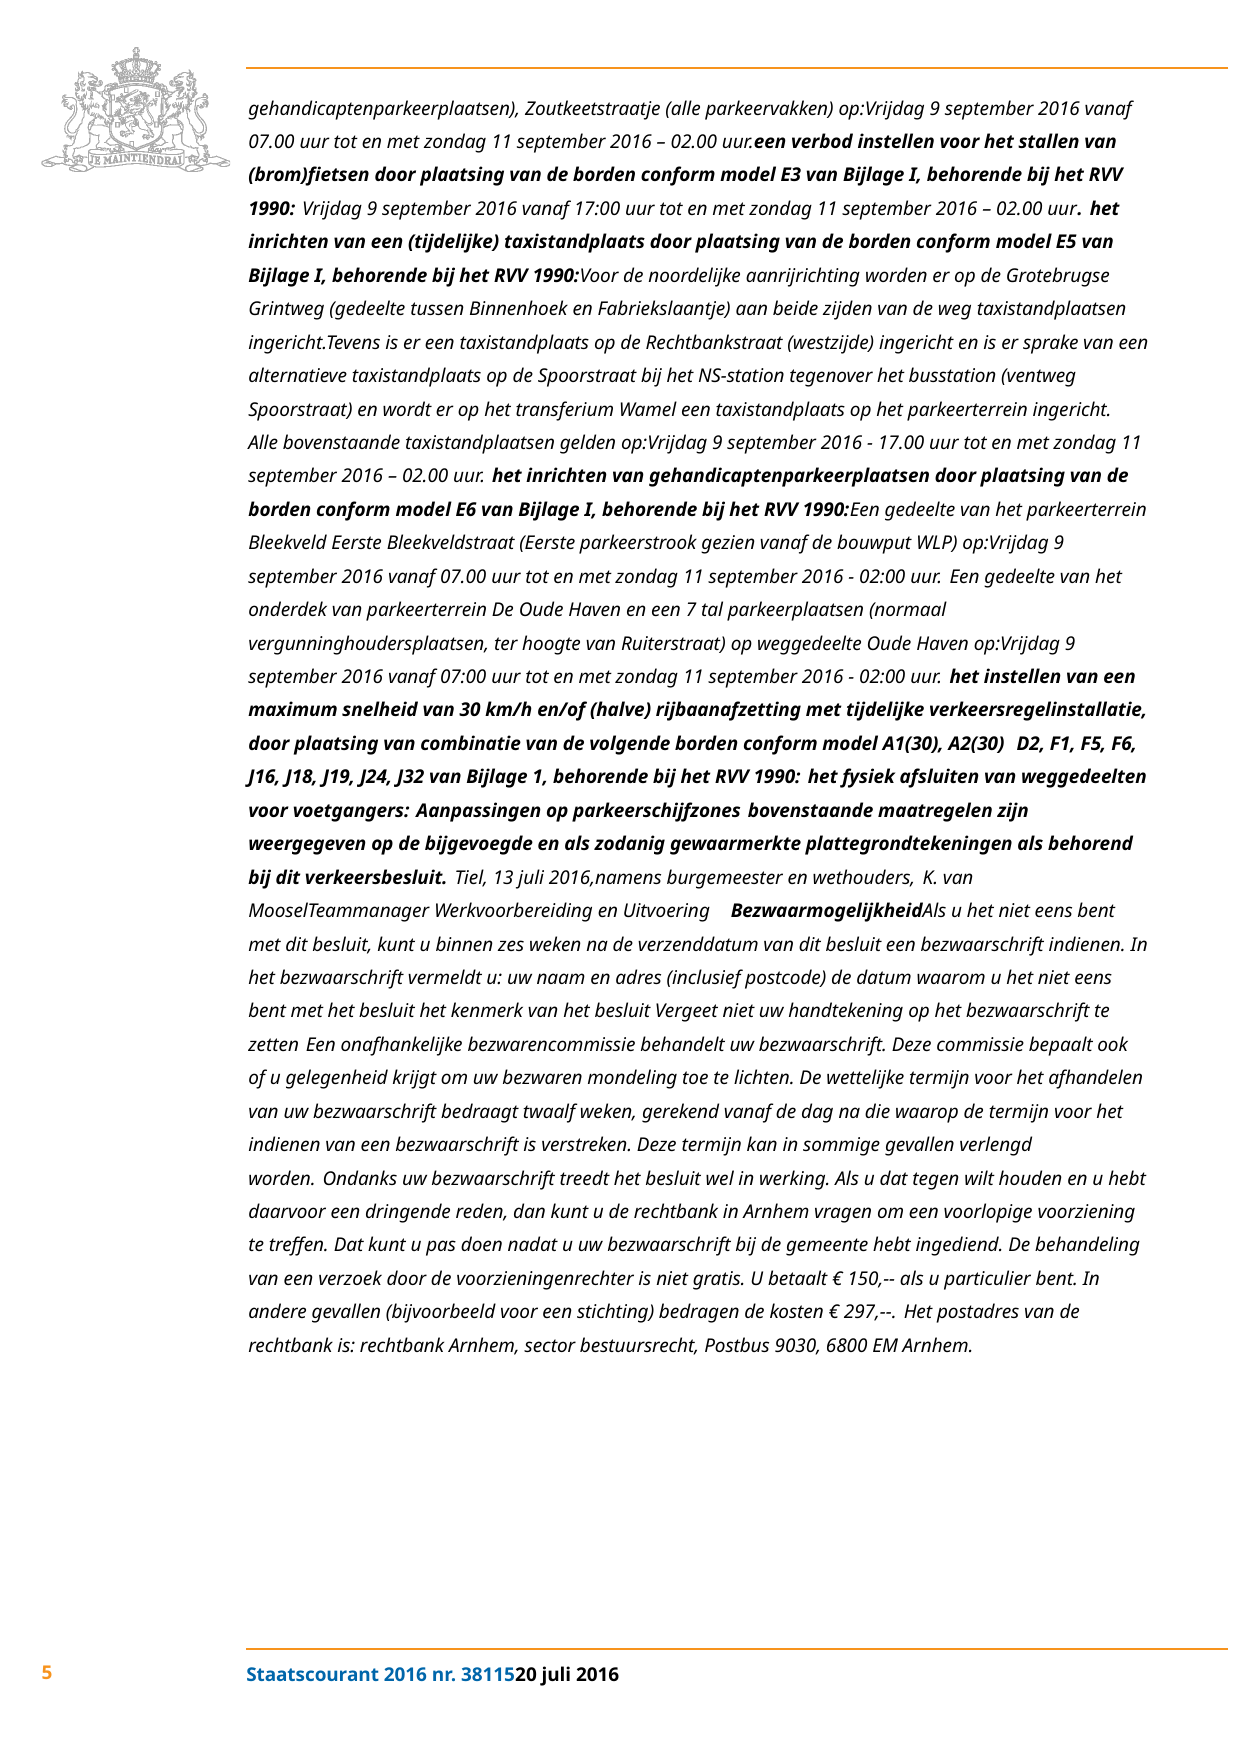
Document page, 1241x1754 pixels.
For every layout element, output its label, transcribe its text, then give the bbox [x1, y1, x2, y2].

picture [41, 47, 231, 172]
text gehandicaptenparkeerplaatsen), Zoutkeetstraatje (alle parkeervakken) op:Vrijdag 9 september 2016 vanaf 07.00 uur tot en met zondag 11 september 2016 – 02.00 uur.een verbod instellen voor het stallen van (brom)fietsen door plaatsing van de borden conform model E3 van Bijlage I, behorende bij het RVV 1990: Vrijdag 9 september 2016 vanaf 17:00 uur tot en met zondag 11 september 2016 – 02.00 uur. het inrichten van een (tijdelijke) taxistandplaats door plaatsing van de borden conform model E5 van Bijlage I, behorende bij het RVV 1990:Voor de noordelijke aanrijrichting worden er op de Grotebrugse Grintweg (gedeelte tussen Binnenhoek en Fabriekslaantje) aan beide zijden van de weg taxistandplaatsen ingericht.Tevens is er een taxistandplaats op de Rechtbankstraat (westzijde) ingericht en is er sprake van een alternatieve taxistandplaats op de Spoorstraat bij het NS-station tegenover het busstation (ventweg Spoorstraat) en wordt er op het transferium Wamel een taxistandplaats op het parkeerterrein ingericht. Alle bovenstaande taxistandplaatsen gelden op:Vrijdag 9 september 2016 - 17.00 uur tot en met zondag 11 september 2016 – 02.00 uur. het inrichten van gehandicaptenparkeerplaatsen door plaatsing van de borden conform model E6 van Bijlage I, behorende bij het RVV 1990:Een gedeelte van het parkeerterrein Bleekveld Eerste Bleekveldstraat (Eerste parkeerstrook gezien vanaf de bouwput WLP) op:Vrijdag 9 september 2016 vanaf 07.00 uur tot en met zondag 11 september 2016 - 02:00 uur. Een gedeelte van het onderdek van parkeerterrein De Oude Haven en een 7 tal parkeerplaatsen (normaal vergunninghoudersplaatsen, ter hoogte van Ruiterstraat) op weggedeelte Oude Haven op:Vrijdag 9 september 2016 vanaf 07:00 uur tot en met zondag 11 september 2016 - 02:00 uur. het instellen van een maximum snelheid van 30 km/h en/of (halve) rijbaanafzetting met tijdelijke verkeersregelinstallatie, door plaatsing van combinatie van de volgende borden conform model A1(30), A2(30) D2, F1, F5, F6, J16, J18, J19, J24, J32 van Bijlage 1, behorende bij het RVV 1990: het fysiek afsluiten van weggedeelten voor voetgangers: Aanpassingen op parkeerschijfzones bovenstaande maatregelen zijn weergegeven op de bijgevoegde en als zodanig gewaarmerkte plattegrondtekeningen als behorend bij dit verkeersbesluit. Tiel, 13 juli 2016,namens burgemeester en wethouders, K. van MooselTeammanager Werkvoorbereiding en Uitvoering BezwaarmogelijkheidAls u het niet eens bent met dit besluit, kunt u binnen zes weken na de verzenddatum van dit besluit een bezwaarschrift indienen. In het bezwaarschrift vermeldt u: uw naam en adres (inclusief postcode) de datum waarom u het niet eens bent met het besluit het kenmerk van het besluit Vergeet niet uw handtekening op het bezwaarschrift te zetten Een onafhankelijke bezwarencommissie behandelt uw bezwaarschrift. Deze commissie bepaalt ook of u gelegenheid krijgt om uw bezwaren mondeling toe te lichten. De wettelijke termijn voor het afhandelen van uw bezwaarschrift bedraagt twaalf weken, gerekend vanaf de dag na die waarop de termijn voor het indienen van een bezwaarschrift is verstreken. Deze termijn kan in sommige gevallen verlengd worden. Ondanks uw bezwaarschrift treedt het besluit wel in werking. Als u dat tegen wilt houden en u hebt daarvoor een dringende reden, dan kunt u de rechtbank in Arnhem vragen om een voorlopige voorziening te treffen. Dat kunt u pas doen nadat u uw bezwaarschrift bij de gemeente hebt ingediend. De behandeling van een verzoek door de voorzieningenrechter is niet gratis. U betaalt € 150,-- als u particulier bent. In andere gevallen (bijvoorbeeld voor een stichting) bedragen de kosten € 297,--. Het postadres van de rechtbank is: rechtbank Arnhem, sector bestuursrecht, Postbus 9030, 6800 EM Arnhem. [248, 95, 1152, 1358]
